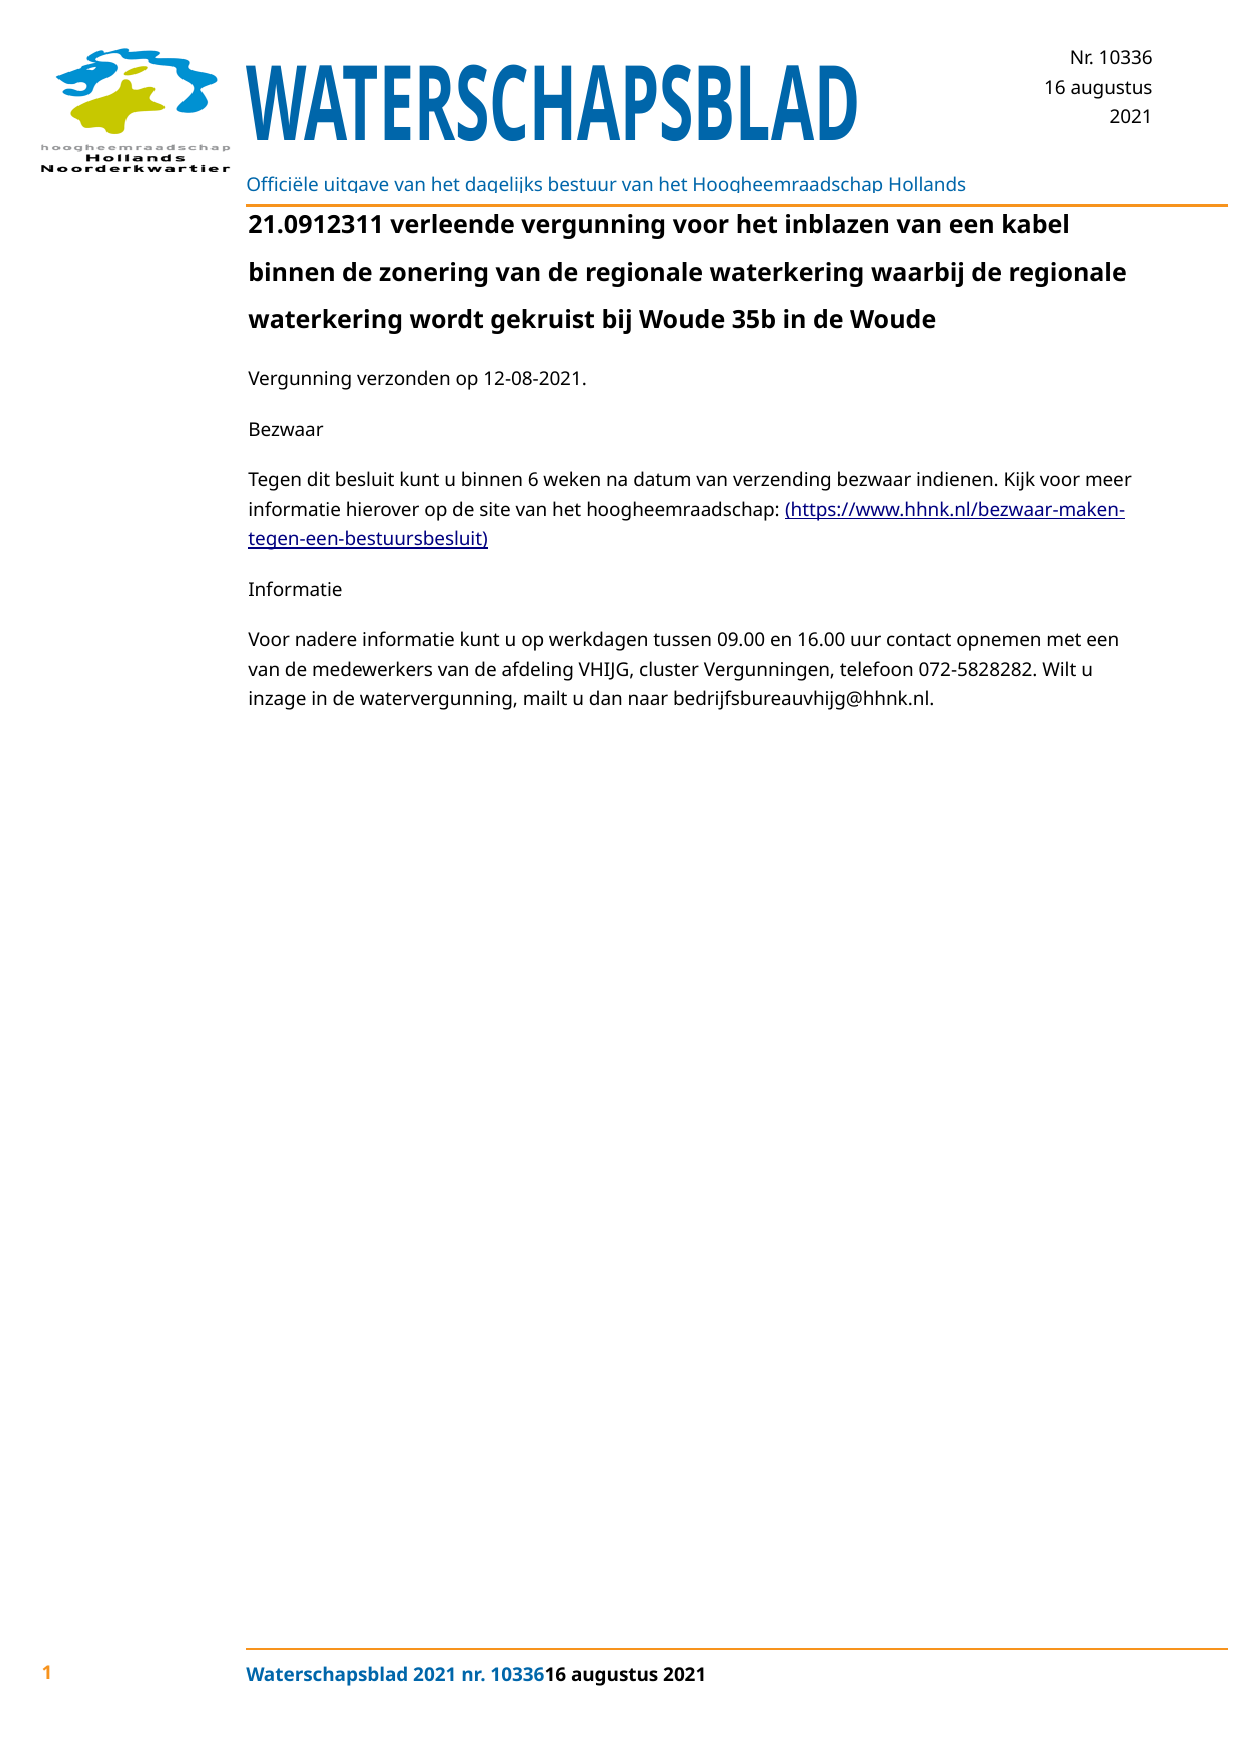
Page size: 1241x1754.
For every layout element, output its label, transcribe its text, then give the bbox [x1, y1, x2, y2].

text 21.0912311 verleende vergunning voor het inblazen van een kabel binnen de zonering van de regionale waterkering waarbij de regionale waterkering wordt gekruist bij Woude 35b in de Woude [248, 207, 1152, 336]
picture [41, 47, 231, 172]
text Tegen dit besluit kunt u binnen 6 weken na datum van verzending bezwaar indienen. Kijk voor meer informatie hierover op de site van het hoogheemraadschap: (https://www.hhnk.nl/bezwaar-maken-tegen-een-bestuursbesluit) [248, 466, 1152, 551]
text Bezwaar [248, 416, 1152, 442]
text Voor nadere informatie kunt u op werkdagen tussen 09.00 en 16.00 uur contact opnemen met een van de medewerkers van de afdeling VHIJG, cluster Vergunningen, telefoon 072-5828282. Wilt u inzage in de watervergunning, mailt u dan naar bedrijfsbureauvhijg@hhnk.nl. [248, 626, 1152, 711]
text Informatie [248, 576, 1152, 602]
text Vergunning verzonden op 12-08-2021. [248, 366, 1152, 391]
